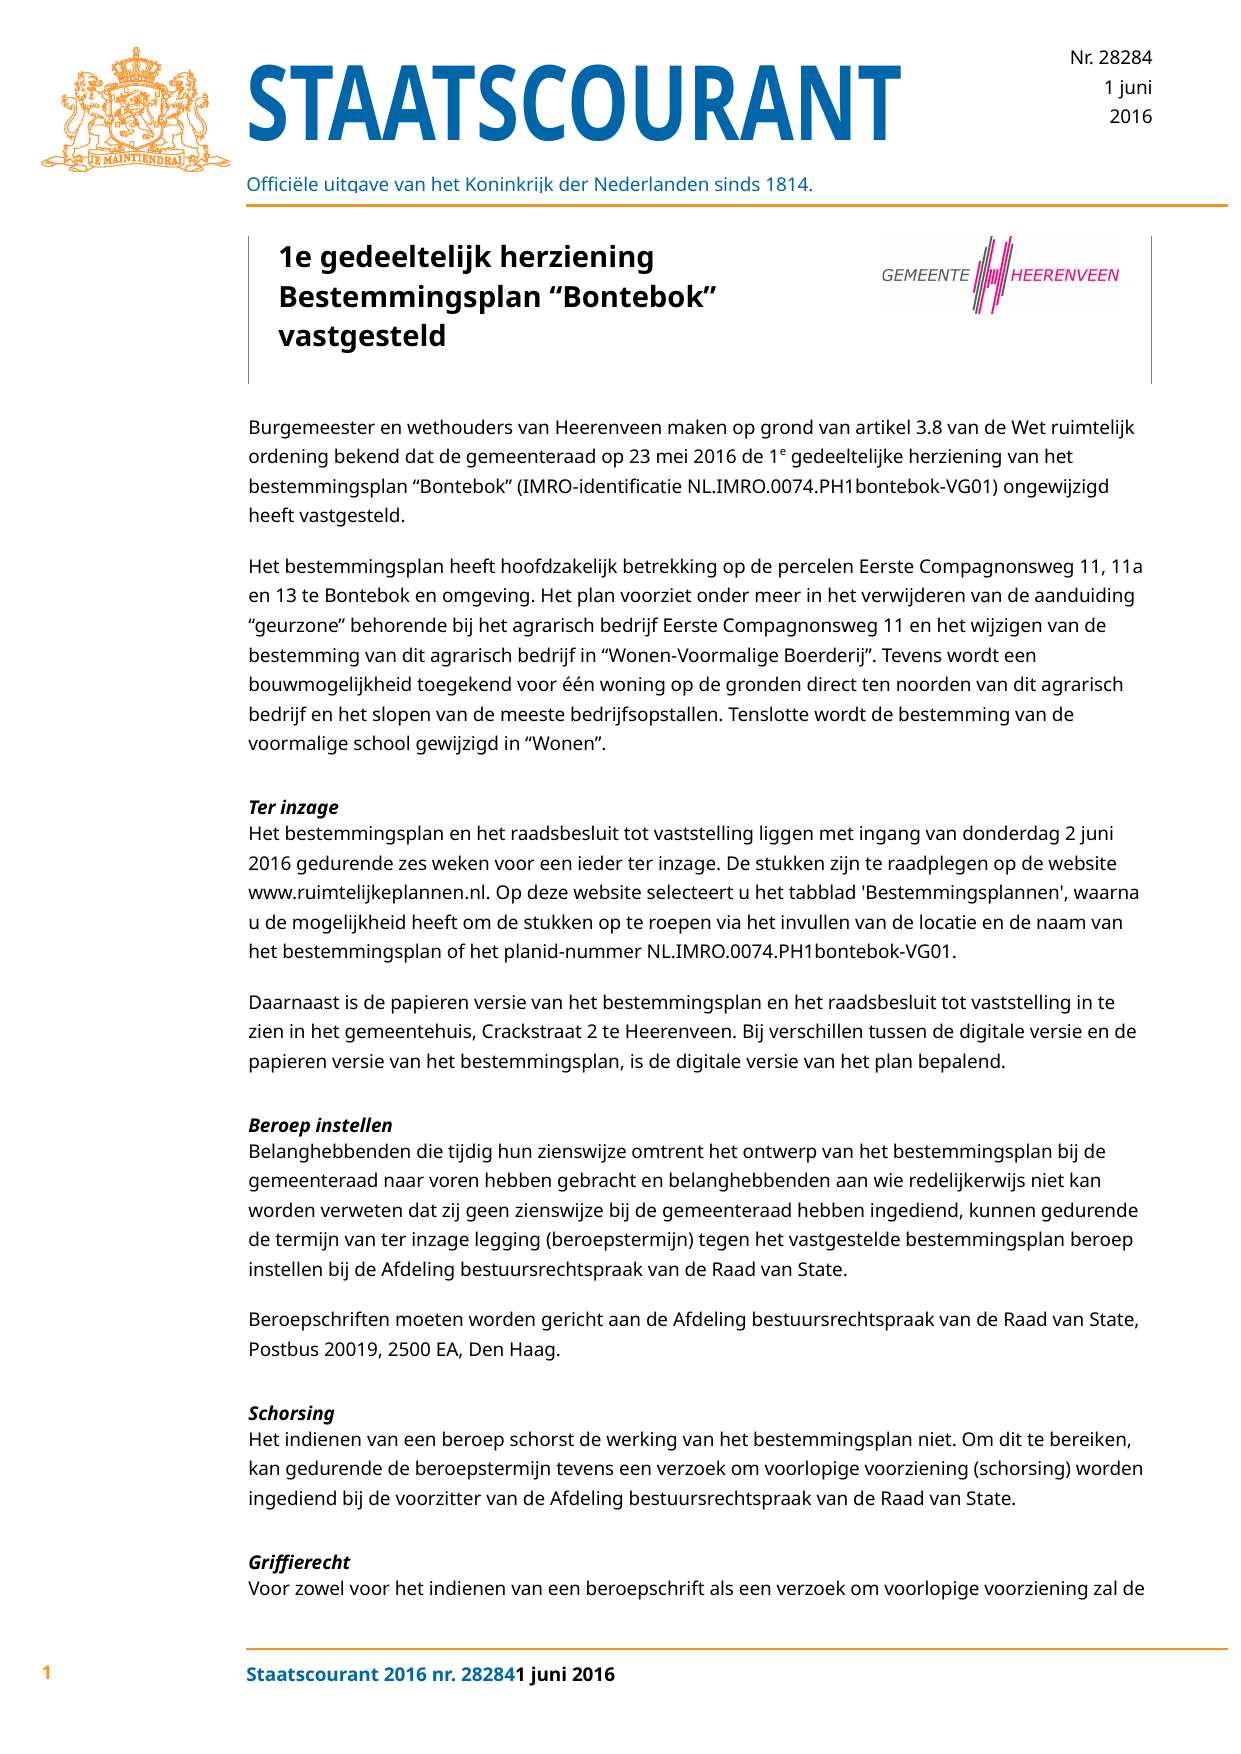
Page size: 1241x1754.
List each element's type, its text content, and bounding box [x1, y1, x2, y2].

picture [882, 236, 1119, 314]
text Belanghebbenden die tijdig hun zienswijze omtrent het ontwerp van het bestemmingsplan bij de gemeenteraad naar voren hebben gebracht en belanghebbenden aan wie redelijkerwijs niet kan worden verweten dat zij geen zienswijze bij de gemeenteraad hebben ingediend, kunnen gedurende de termijn van ter inzage legging (beroepstermijn) tegen het vastgestelde bestemmingsplan beroep instellen bij de Afdeling bestuursrechtspraak van de Raad van State. [248, 1138, 1152, 1282]
table_header 1e gedeeltelijk herziening Bestemmingsplan “Bontebok” vastgesteld [249, 236, 850, 384]
text Burgemeester en wethouders van Heerenveen maken op grond van artikel 3.8 van de Wet ruimtelijk ordening bekend dat de gemeenteraad op 23 mei 2016 de 1e gedeeltelijke herziening van het bestemmingsplan “Bontebok” (IMRO-identificatie NL.IMRO.0074.PH1bontebok-VG01) ongewijzigd heeft vastgesteld. [248, 414, 1152, 528]
text Het indienen van een beroep schorst de werking van het bestemmingsplan niet. Om dit te bereiken, kan gedurende de beroepstermijn tevens een verzoek om voorlopige voorziening (schorsing) worden ingediend bij de voorzitter van de Afdeling bestuursrechtspraak van de Raad van State. [248, 1426, 1152, 1511]
text Daarnaast is de papieren versie van het bestemmingsplan en het raadsbesluit tot vaststelling in te zien in het gemeentehuis, Crackstraat 2 te Heerenveen. Bij verschillen tussen de digitale versie en de papieren versie van het bestemmingsplan, is de digitale versie van het plan bepalend. [248, 989, 1152, 1074]
text Het bestemmingsplan heeft hoofdzakelijk betrekking op de percelen Eerste Compagnonsweg 11, 11a en 13 te Bontebok en omgeving. Het plan voorziet onder meer in het verwijderen van de aanduiding “geurzone” behorende bij het agrarisch bedrijf Eerste Compagnonsweg 11 en het wijzigen van de bestemming van dit agrarisch bedrijf in “Wonen-Voormalige Boerderij”. Tevens wordt een bouwmogelijkheid toegekend voor één woning op de gronden direct ten noorden van dit agrarisch bedrijf en het slopen van de meeste bedrijfsopstallen. Tenslotte wordt de bestemming van de voormalige school gewijzigd in “Wonen”. [248, 553, 1152, 756]
text Griffierecht [248, 1549, 1152, 1575]
text Voor zowel voor het indienen van een beroepschrift als een verzoek om voorlopige voorziening zal de [248, 1575, 1152, 1601]
text Beroepschriften moeten worden gericht aan de Afdeling bestuursrechtspraak van de Raad van State, Postbus 20019, 2500 EA, Den Haag. [248, 1307, 1152, 1362]
text Ter inzage [248, 794, 1152, 820]
text Schorsing [248, 1400, 1152, 1426]
picture [41, 47, 231, 172]
text Beroep instellen [248, 1112, 1152, 1138]
text Het bestemmingsplan en het raadsbesluit tot vaststelling liggen met ingang van donderdag 2 juni 2016 gedurende zes weken voor een ieder ter inzage. De stukken zijn te raadplegen op de website www.ruimtelijkeplannen.nl. Op deze website selecteert u het tabblad 'Bestemmingsplannen', waarna u de mogelijkheid heeft om de stukken op te roepen via het invullen van de locatie en de naam van het bestemmingsplan of het planid-nummer NL.IMRO.0074.PH1bontebok-VG01. [248, 820, 1152, 964]
table_header [850, 236, 1151, 384]
